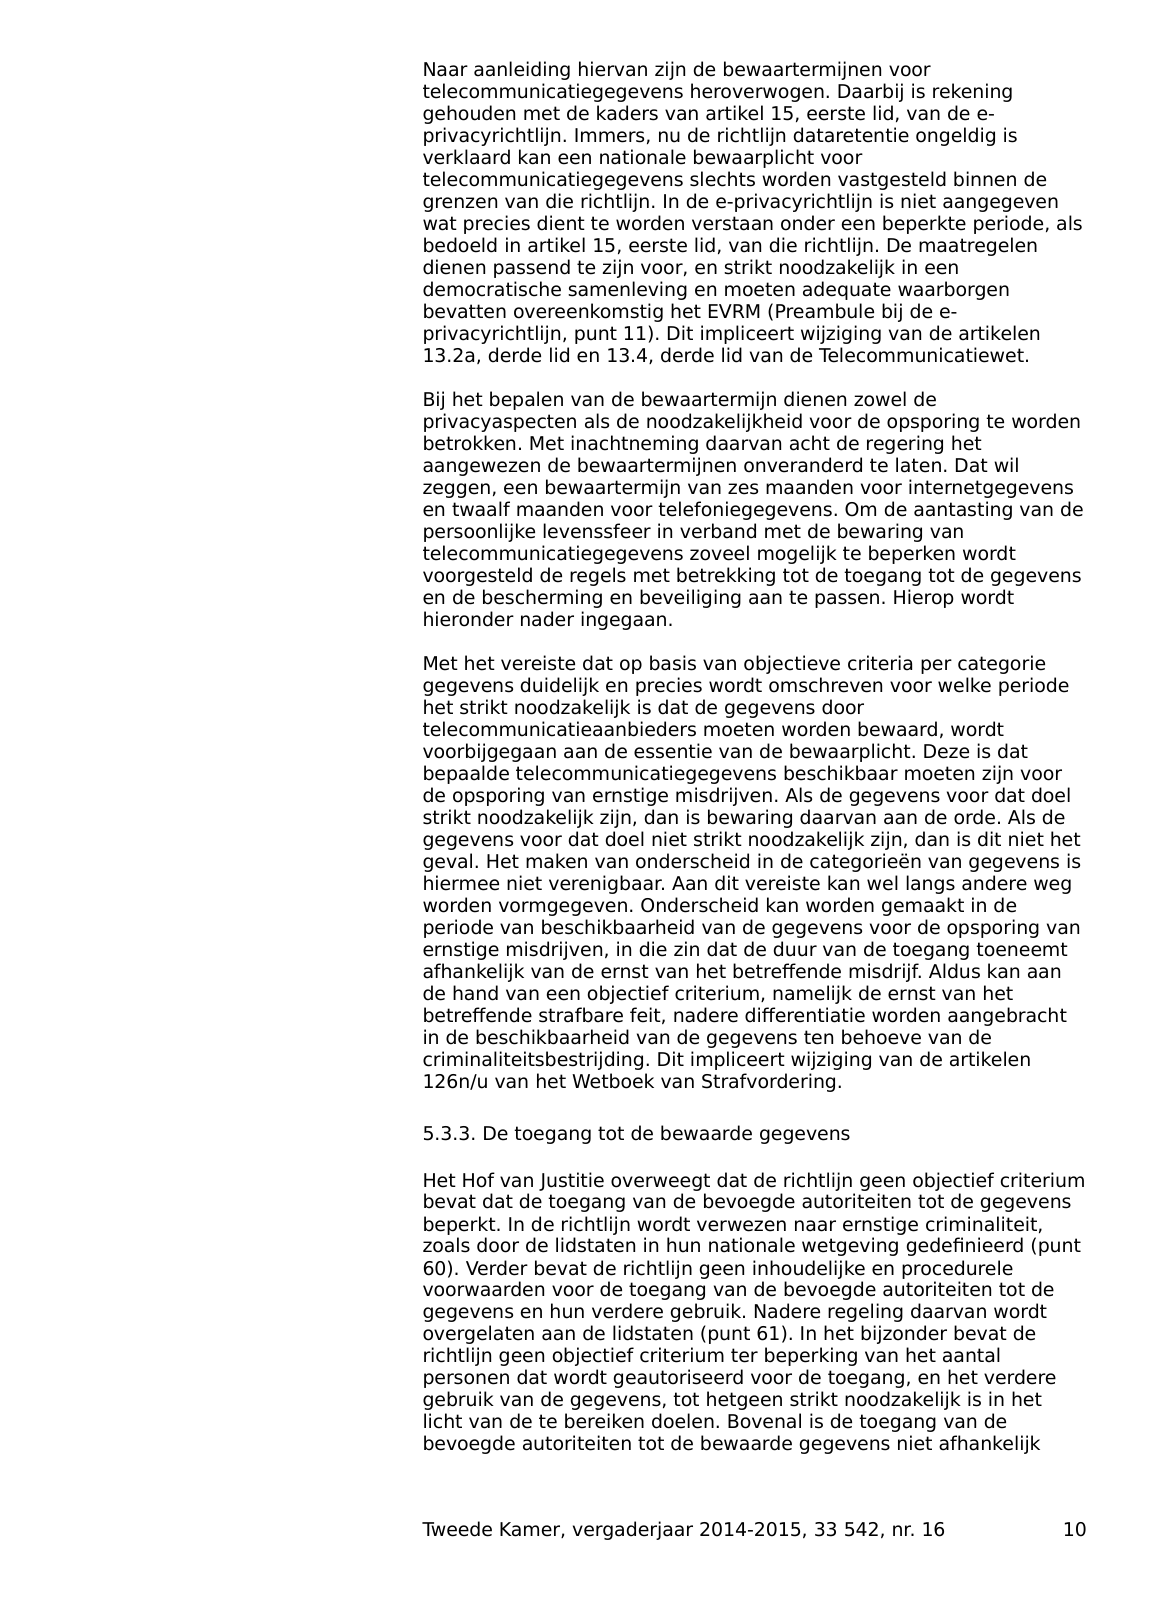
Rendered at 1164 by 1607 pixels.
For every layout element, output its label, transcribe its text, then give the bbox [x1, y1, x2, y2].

text Naar aanleiding hiervan zijn de bewaartermijnen voor telecommunicatiegegevens heroverwogen. Daarbij is rekening gehouden met de kaders van artikel 15, eerste lid, van de e-privacyrichtlijn. Immers, nu de richtlijn dataretentie ongeldig is verklaard kan een nationale bewaarplicht voor telecommunicatiegegevens slechts worden vastgesteld binnen de grenzen van die richtlijn. In de e-privacyrichtlijn is niet aangegeven wat precies dient te worden verstaan onder een beperkte periode, als bedoeld in artikel 15, eerste lid, van die richtlijn. De maatregelen dienen passend te zijn voor, en strikt noodzakelijk in een democratische samenleving en moeten adequate waarborgen bevatten overeenkomstig het EVRM (Preambule bij de e-privacyrichtlijn, punt 11). Dit impliceert wijziging van de artikelen 13.2a, derde lid en 13.4, derde lid van de Telecommunicatiewet. [422, 59, 1087, 367]
text Met het vereiste dat op basis van objectieve criteria per categorie gegevens duidelijk en precies wordt omschreven voor welke periode het strikt noodzakelijk is dat de gegevens door telecommunicatieaanbieders moeten worden bewaard, wordt voorbijgegaan aan de essentie van de bewaarplicht. Deze is dat bepaalde telecommunicatiegegevens beschikbaar moeten zijn voor de opsporing van ernstige misdrijven. Als de gegevens voor dat doel strikt noodzakelijk zijn, dan is bewaring daarvan aan de orde. Als de gegevens voor dat doel niet strikt noodzakelijk zijn, dan is dit niet het geval. Het maken van onderscheid in de categorieën van gegevens is hiermee niet verenigbaar. Aan dit vereiste kan wel langs andere weg worden vormgegeven. Onderscheid kan worden gemaakt in de periode van beschikbaarheid van de gegevens voor de opsporing van ernstige misdrijven, in die zin dat de duur van de toegang toeneemt afhankelijk van de ernst van het betreffende misdrijf. Aldus kan aan de hand van een objectief criterium, namelijk de ernst van het betreffende strafbare feit, nadere differentiatie worden aangebracht in de beschikbaarheid van de gegevens ten behoeve van de criminaliteitsbestrijding. Dit impliceert wijziging van de artikelen 126n/u van het Wetboek van Strafvordering. [422, 653, 1087, 1092]
text Bij het bepalen van de bewaartermijn dienen zowel de privacyaspecten als de noodzakelijkheid voor de opsporing te worden betrokken. Met inachtneming daarvan acht de regering het aangewezen de bewaartermijnen onveranderd te laten. Dat wil zeggen, een bewaartermijn van zes maanden voor internetgegevens en twaalf maanden voor telefoniegegevens. Om de aantasting van de persoonlijke levenssfeer in verband met de bewaring van telecommunicatiegegevens zoveel mogelijk te beperken wordt voorgesteld de regels met betrekking tot de toegang tot de gegevens en de bescherming en beveiliging aan te passen. Hierop wordt hieronder nader ingegaan. [422, 389, 1087, 631]
subtitle 5.3.3. De toegang tot de bewaarde gegevens [422, 1122, 1087, 1144]
text Het Hof van Justitie overweegt dat de richtlijn geen objectief criterium bevat dat de toegang van de bevoegde autoriteiten tot de gegevens beperkt. In de richtlijn wordt verwezen naar ernstige criminaliteit, zoals door de lidstaten in hun nationale wetgeving gedefinieerd (punt 60). Verder bevat de richtlijn geen inhoudelijke en procedurele voorwaarden voor de toegang van de bevoegde autoriteiten tot de gegevens en hun verdere gebruik. Nadere regeling daarvan wordt overgelaten aan de lidstaten (punt 61). In het bijzonder bevat de richtlijn geen objectief criterium ter beperking van het aantal personen dat wordt geautoriseerd voor de toegang, en het verdere gebruik van de gegevens, tot hetgeen strikt noodzakelijk is in het licht van de te bereiken doelen. Bovenal is de toegang van de bevoegde autoriteiten tot de bewaarde gegevens niet afhankelijk [422, 1169, 1087, 1455]
